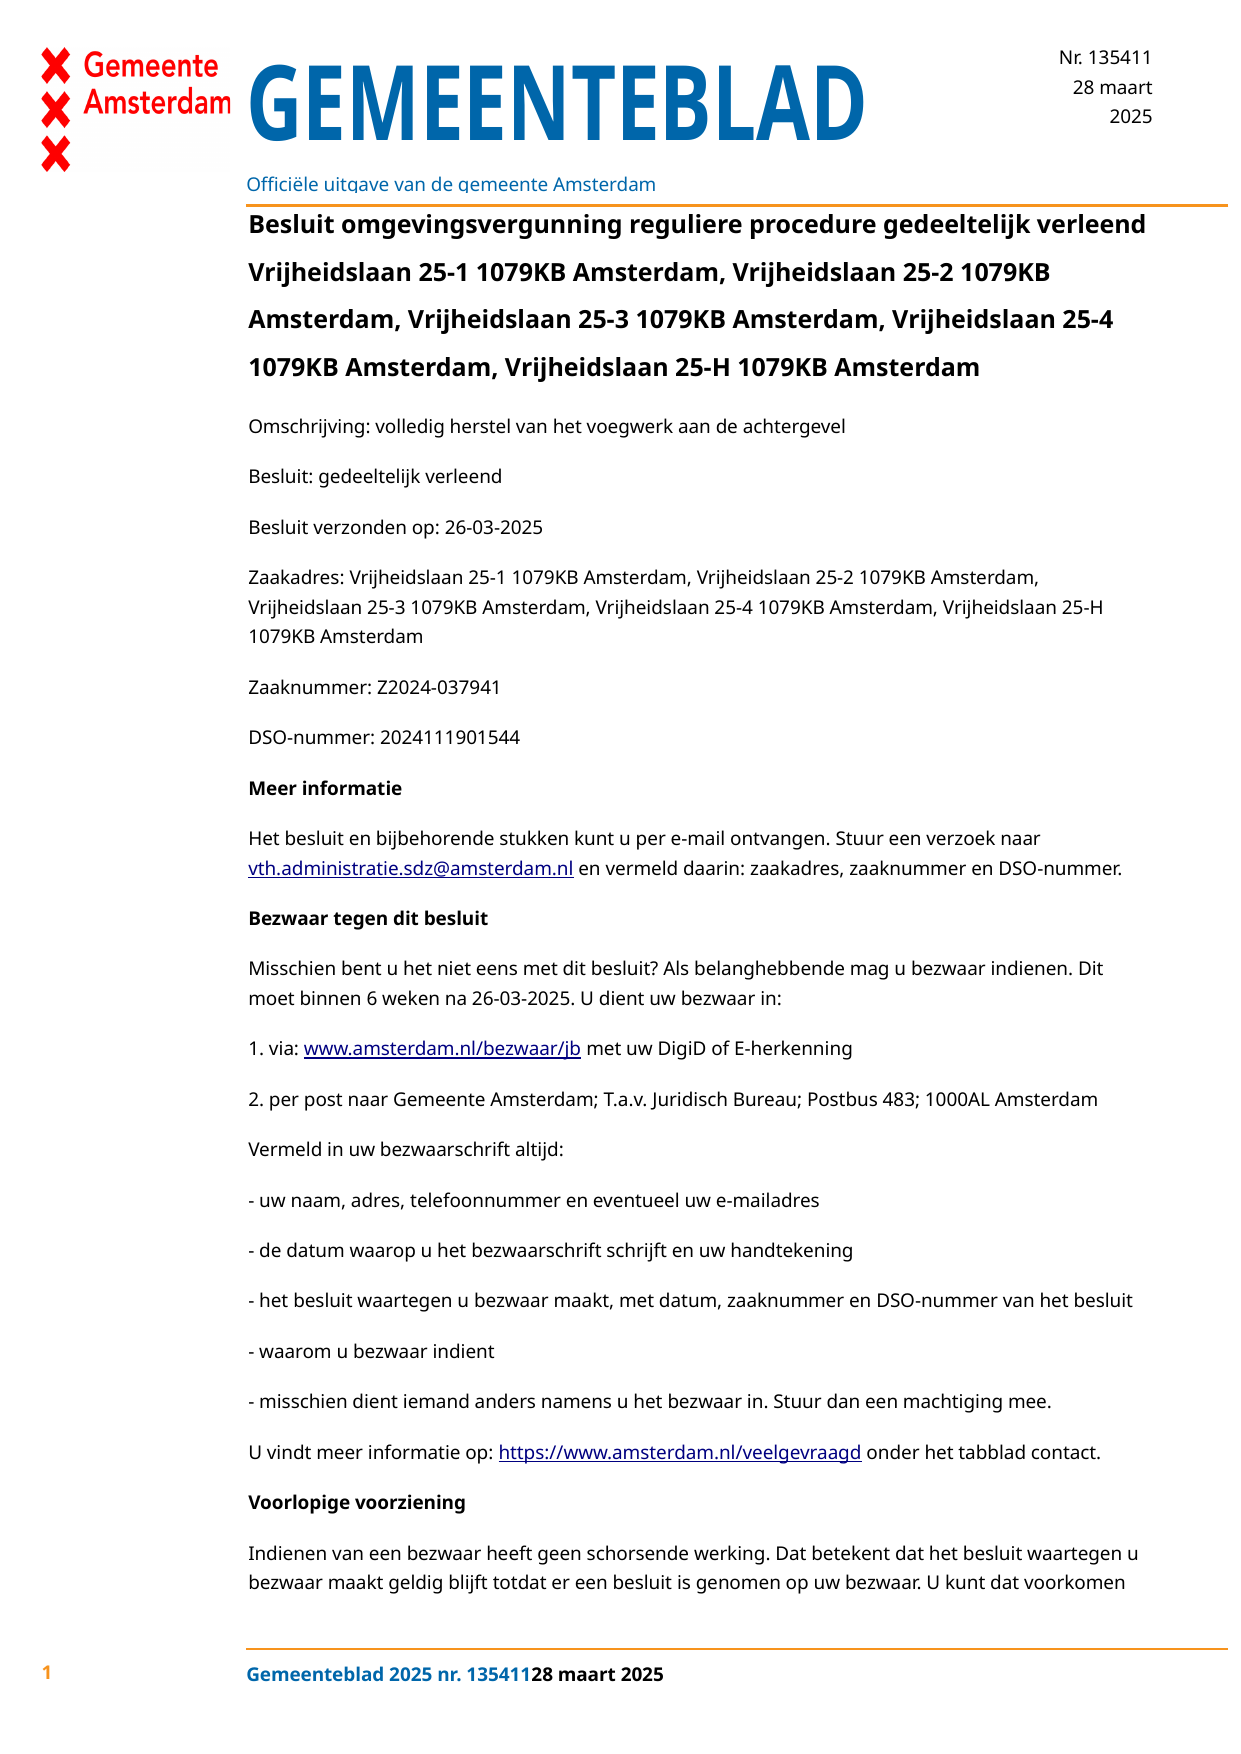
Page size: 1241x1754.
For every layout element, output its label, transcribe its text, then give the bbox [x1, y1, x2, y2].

text Zaakadres: Vrijheidslaan 25-1 1079KB Amsterdam, Vrijheidslaan 25-2 1079KB Amsterdam, Vrijheidslaan 25-3 1079KB Amsterdam, Vrijheidslaan 25-4 1079KB Amsterdam, Vrijheidslaan 25-H 1079KB Amsterdam [248, 564, 1152, 649]
text Vermeld in uw bezwaarschrift altijd: [248, 1136, 1152, 1162]
text Meer informatie [248, 775, 1152, 801]
text U vindt meer informatie op: https://www.amsterdam.nl/veelgevraagd onder het tabblad contact. [248, 1439, 1152, 1465]
text Besluit: gedeeltelijk verleend [248, 463, 1152, 489]
text Voorlopige voorziening [248, 1489, 1152, 1515]
text - het besluit waartegen u bezwaar maakt, met datum, zaaknummer en DSO-nummer van het besluit [248, 1288, 1152, 1313]
text Bezwaar tegen dit besluit [248, 905, 1152, 931]
text Omschrijving: volledig herstel van het voegwerk aan de achtergevel [248, 413, 1152, 439]
text - de datum waarop u het bezwaarschrift schrijft en uw handtekening [248, 1237, 1152, 1263]
text - misschien dient iemand anders namens u het bezwaar in. Stuur dan een machtiging mee. [248, 1388, 1152, 1414]
text 2. per post naar Gemeente Amsterdam; T.a.v. Juridisch Bureau; Postbus 483; 1000AL Amsterdam [248, 1086, 1152, 1112]
text Indienen van een bezwaar heeft geen schorsende werking. Dat betekent dat het besluit waartegen u bezwaar maakt geldig blijft totdat er een besluit is genomen op uw bezwaar. U kunt dat voorkomen [248, 1540, 1152, 1595]
text - uw naam, adres, telefoonnummer en eventueel uw e-mailadres [248, 1187, 1152, 1213]
text Zaaknummer: Z2024-037941 [248, 674, 1152, 700]
text - waarom u bezwaar indient [248, 1338, 1152, 1364]
text Besluit verzonden op: 26-03-2025 [248, 514, 1152, 540]
text DSO-nummer: 2024111901544 [248, 724, 1152, 750]
text Het besluit en bijbehorende stukken kunt u per e-mail ontvangen. Stuur een verzoek naar vth.administratie.sdz@amsterdam.nl en vermeld daarin: zaakadres, zaaknummer en DSO-nummer. [248, 825, 1152, 881]
text Besluit omgevingsvergunning reguliere procedure gedeeltelijk verleend Vrijheidslaan 25-1 1079KB Amsterdam, Vrijheidslaan 25-2 1079KB Amsterdam, Vrijheidslaan 25-3 1079KB Amsterdam, Vrijheidslaan 25-4 1079KB Amsterdam, Vrijheidslaan 25-H 1079KB Amsterdam [248, 207, 1152, 384]
text 1. via: www.amsterdam.nl/bezwaar/jb met uw DigiD of E-herkenning [248, 1036, 1152, 1061]
text Misschien bent u het niet eens met dit besluit? Als belanghebbende mag u bezwaar indienen. Dit moet binnen 6 weken na 26-03-2025. U dient uw bezwaar in: [248, 956, 1152, 1011]
picture [41, 47, 231, 172]
